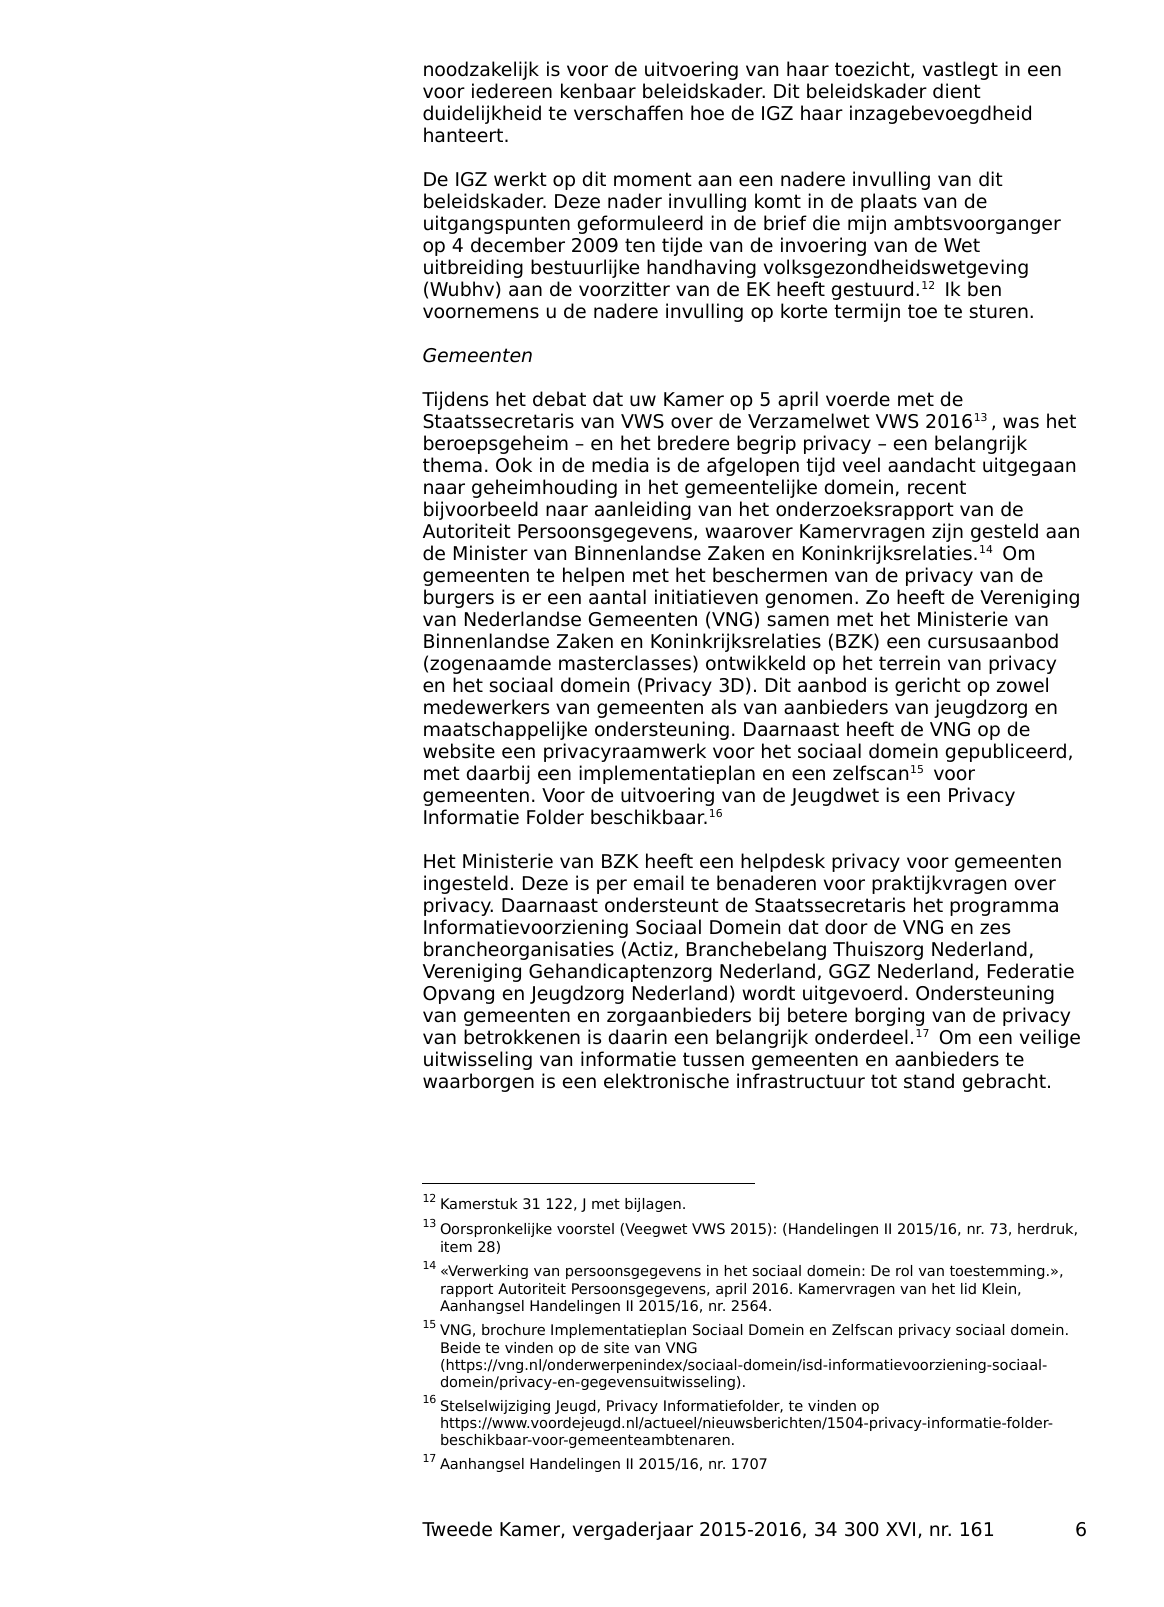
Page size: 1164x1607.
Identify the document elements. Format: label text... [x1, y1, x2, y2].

text Stelselwijziging Jeugd, Privacy Informatiefolder, te vinden op https://www.voordejeugd.nl/actueel/nieuwsberichten/1504-privacy-informatie-folder-beschikbaar-voor-gemeenteambtenaren. [422, 1393, 1087, 1449]
text «Verwerking van persoonsgegevens in het sociaal domein: De rol van toestemming.», rapport Autoriteit Persoonsgegevens, april 2016. Kamervragen van het lid Klein, Aanhangsel Handelingen II 2015/16, nr. 2564. [422, 1259, 1087, 1315]
text Aanhangsel Handelingen II 2015/16, nr. 1707 [422, 1452, 1087, 1474]
text Tijdens het debat dat uw Kamer op 5 april voerde met de Staatssecretaris van VWS over de Verzamelwet VWS 2016, was het beroepsgeheim – en het bredere begrip privacy – een belangrijk thema. Ook in de media is de afgelopen tijd veel aandacht uitgegaan naar geheimhouding in het gemeentelijke domein, recent bijvoorbeeld naar aanleiding van het onderzoeksrapport van de Autoriteit Persoonsgegevens, waarover Kamervragen zijn gesteld aan de Minister van Binnenlandse Zaken en Koninkrijksrelaties. Om gemeenten te helpen met het beschermen van de privacy van de burgers is er een aantal initiatieven genomen. Zo heeft de Vereniging van Nederlandse Gemeenten (VNG) samen met het Ministerie van Binnenlandse Zaken en Koninkrijksrelaties (BZK) een cursusaanbod (zogenaamde masterclasses) ontwikkeld op het terrein van privacy en het sociaal domein (Privacy 3D). Dit aanbod is gericht op zowel medewerkers van gemeenten als van aanbieders van jeugdzorg en maatschappelijke ondersteuning. Daarnaast heeft de VNG op de website een privacyraamwerk voor het sociaal domein gepubliceerd, met daarbij een implementatieplan en een zelfscan voor gemeenten. Voor de uitvoering van de Jeugdwet is een Privacy Informatie Folder beschikbaar. [422, 389, 1087, 829]
text Oorspronkelijke voorstel (Veegwet VWS 2015): (Handelingen II 2015/16, nr. 73, herdruk, item 28) [422, 1217, 1087, 1256]
text Het Ministerie van BZK heeft een helpdesk privacy voor gemeenten ingesteld. Deze is per email te benaderen voor praktijkvragen over privacy. Daarnaast ondersteunt de Staatssecretaris het programma Informatievoorziening Sociaal Domein dat door de VNG en zes brancheorganisaties (Actiz, Branchebelang Thuiszorg Nederland, Vereniging Gehandicaptenzorg Nederland, GGZ Nederland, Federatie Opvang en Jeugdzorg Nederland) wordt uitgevoerd. Ondersteuning van gemeenten en zorgaanbieders bij betere borging van de privacy van betrokkenen is daarin een belangrijk onderdeel. Om een veilige uitwisseling van informatie tussen gemeenten en aanbieders te waarborgen is een elektronische infrastructuur tot stand gebracht. [422, 851, 1087, 1093]
text Kamerstuk 31 122, J met bijlagen. [422, 1192, 1087, 1214]
text De IGZ werkt op dit moment aan een nadere invulling van dit beleidskader. Deze nader invulling komt in de plaats van de uitgangspunten geformuleerd in de brief die mijn ambtsvoorganger op 4 december 2009 ten tijde van de invoering van de Wet uitbreiding bestuurlijke handhaving volksgezondheidswetgeving (Wubhv) aan de voorzitter van de EK heeft gestuurd. Ik ben voornemens u de nadere invulling op korte termijn toe te sturen. [422, 169, 1087, 323]
text noodzakelijk is voor de uitvoering van haar toezicht, vastlegt in een voor iedereen kenbaar beleidskader. Dit beleidskader dient duidelijkheid te verschaffen hoe de IGZ haar inzagebevoegdheid hanteert. [422, 59, 1087, 147]
text VNG, brochure Implementatieplan Sociaal Domein en Zelfscan privacy sociaal domein. Beide te vinden op de site van VNG (https://vng.nl/onderwerpenindex/sociaal-domein/isd-informatievoorziening-sociaal-domein/privacy-en-gegevensuitwisseling). [422, 1318, 1087, 1391]
subtitle Gemeenten [422, 345, 1087, 367]
